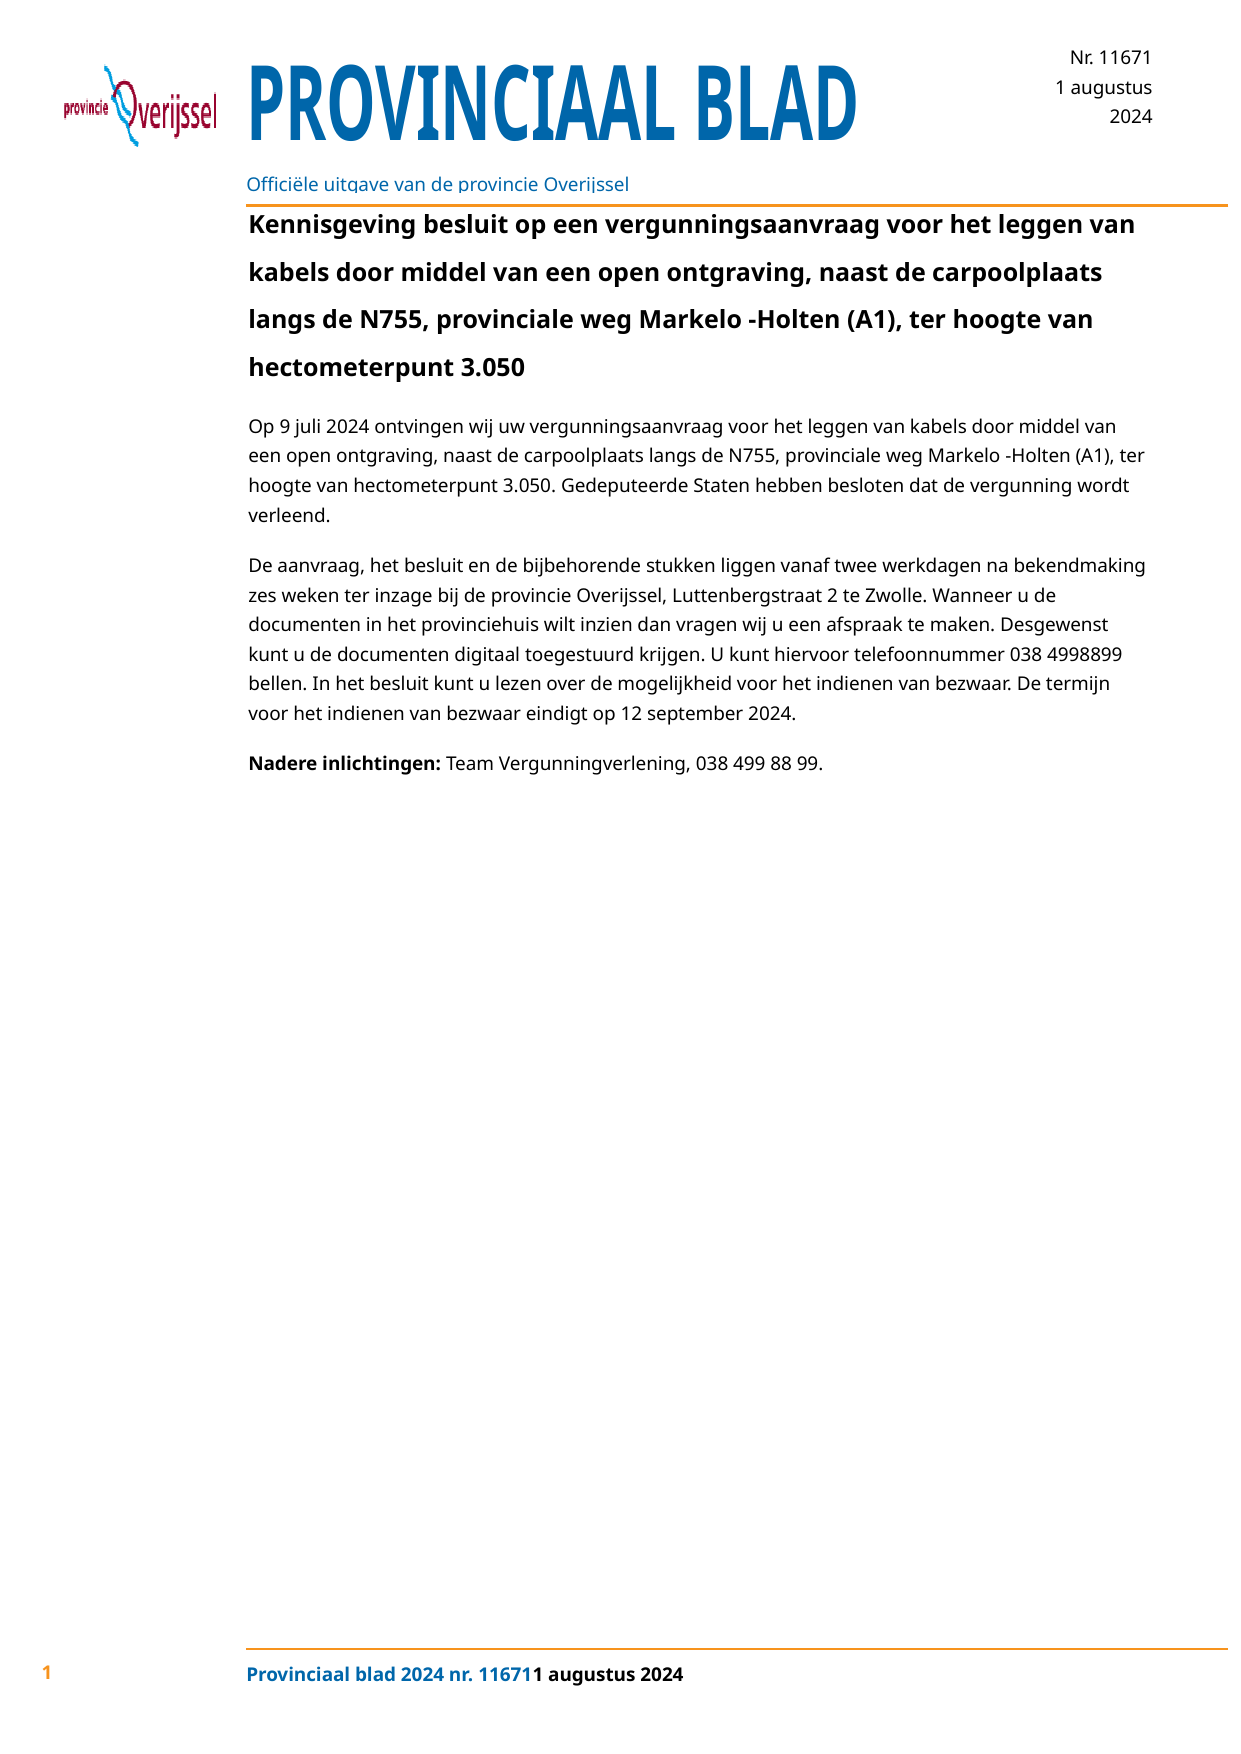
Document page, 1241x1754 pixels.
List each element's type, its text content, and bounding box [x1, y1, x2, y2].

text Op 9 juli 2024 ontvingen wij uw vergunningsaanvraag voor het leggen van kabels door middel van een open ontgraving, naast de carpoolplaats langs de N755, provinciale weg Markelo -Holten (A1), ter hoogte van hectometerpunt 3.050. Gedeputeerde Staten hebben besloten dat de vergunning wordt verleend. [248, 413, 1152, 528]
picture [41, 47, 231, 172]
text Nadere inlichtingen: Team Vergunningverlening, 038 499 88 99. [248, 751, 1152, 776]
text De aanvraag, het besluit en de bijbehorende stukken liggen vanaf twee werkdagen na bekendmaking zes weken ter inzage bij de provincie Overijssel, Luttenbergstraat 2 te Zwolle. Wanneer u de documenten in het provinciehuis wilt inzien dan vragen wij u een afspraak te maken. Desgewenst kunt u de documenten digitaal toegestuurd krijgen. U kunt hiervoor telefoonnummer 038 4998899 bellen. In het besluit kunt u lezen over de mogelijkheid voor het indienen van bezwaar. De termijn voor het indienen van bezwaar eindigt op 12 september 2024. [248, 552, 1152, 726]
text Kennisgeving besluit op een vergunningsaanvraag voor het leggen van kabels door middel van een open ontgraving, naast de carpoolplaats langs de N755, provinciale weg Markelo -Holten (A1), ter hoogte van hectometerpunt 3.050 [248, 207, 1152, 384]
